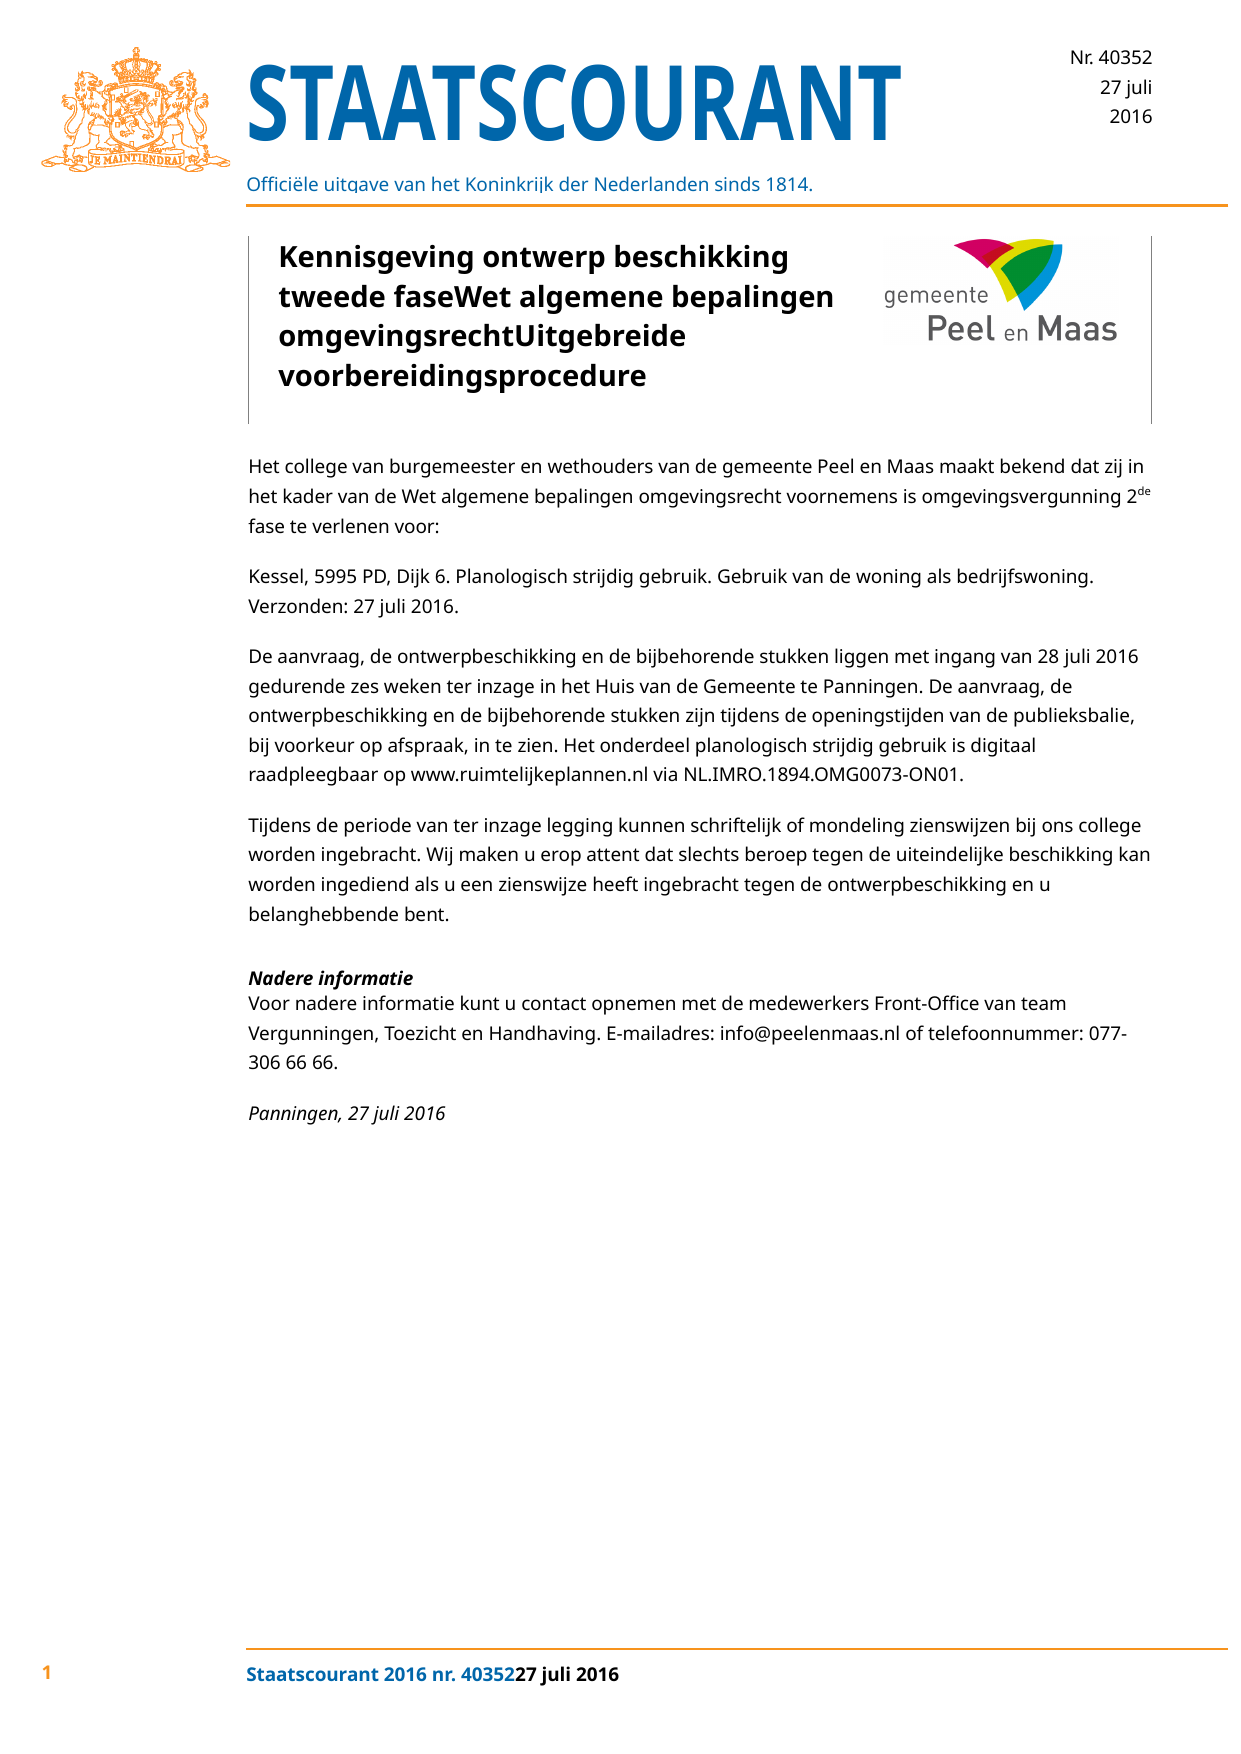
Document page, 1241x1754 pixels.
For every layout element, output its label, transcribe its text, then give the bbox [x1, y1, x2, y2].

picture [882, 236, 1119, 345]
text Panningen, 27 juli 2016 [248, 1100, 1152, 1126]
text Tijdens de periode van ter inzage legging kunnen schriftelijk of mondeling zienswijzen bij ons college worden ingebracht. Wij maken u erop attent dat slechts beroep tegen de uiteindelijke beschikking kan worden ingediend als u een zienswijze heeft ingebracht tegen de ontwerpbeschikking en u belanghebbende bent. [248, 812, 1152, 926]
text De aanvraag, de ontwerpbeschikking en de bijbehorende stukken liggen met ingang van 28 juli 2016 gedurende zes weken ter inzage in het Huis van de Gemeente te Panningen. De aanvraag, de ontwerpbeschikking en de bijbehorende stukken zijn tijdens de openingstijden van de publieksbalie, bij voorkeur op afspraak, in te zien. Het onderdeel planologisch strijdig gebruik is digitaal raadpleegbaar op www.ruimtelijkeplannen.nl via NL.IMRO.1894.OMG0073-ON01. [248, 643, 1152, 787]
text Het college van burgemeester en wethouders van de gemeente Peel en Maas maakt bekend dat zij in het kader van de Wet algemene bepalingen omgevingsrecht voornemens is omgevingsvergunning 2de fase te verlenen voor: [248, 454, 1152, 538]
picture [41, 47, 231, 172]
text Voor nadere informatie kunt u contact opnemen met de medewerkers Front-Office van team Vergunningen, Toezicht en Handhaving. E-mailadres: info@peelenmaas.nl of telefoonnummer: 077- 306 66 66. [248, 990, 1152, 1075]
text Nadere informatie [248, 965, 1152, 990]
text Kessel, 5995 PD, Dijk 6. Planologisch strijdig gebruik. Gebruik van de woning als bedrijfswoning. Verzonden: 27 juli 2016. [248, 563, 1152, 618]
table_header Kennisgeving ontwerp beschikking tweede faseWet algemene bepalingen omgevingsrechtUitgebreide voorbereidingsprocedure [249, 236, 850, 424]
table_header [850, 236, 1151, 424]
